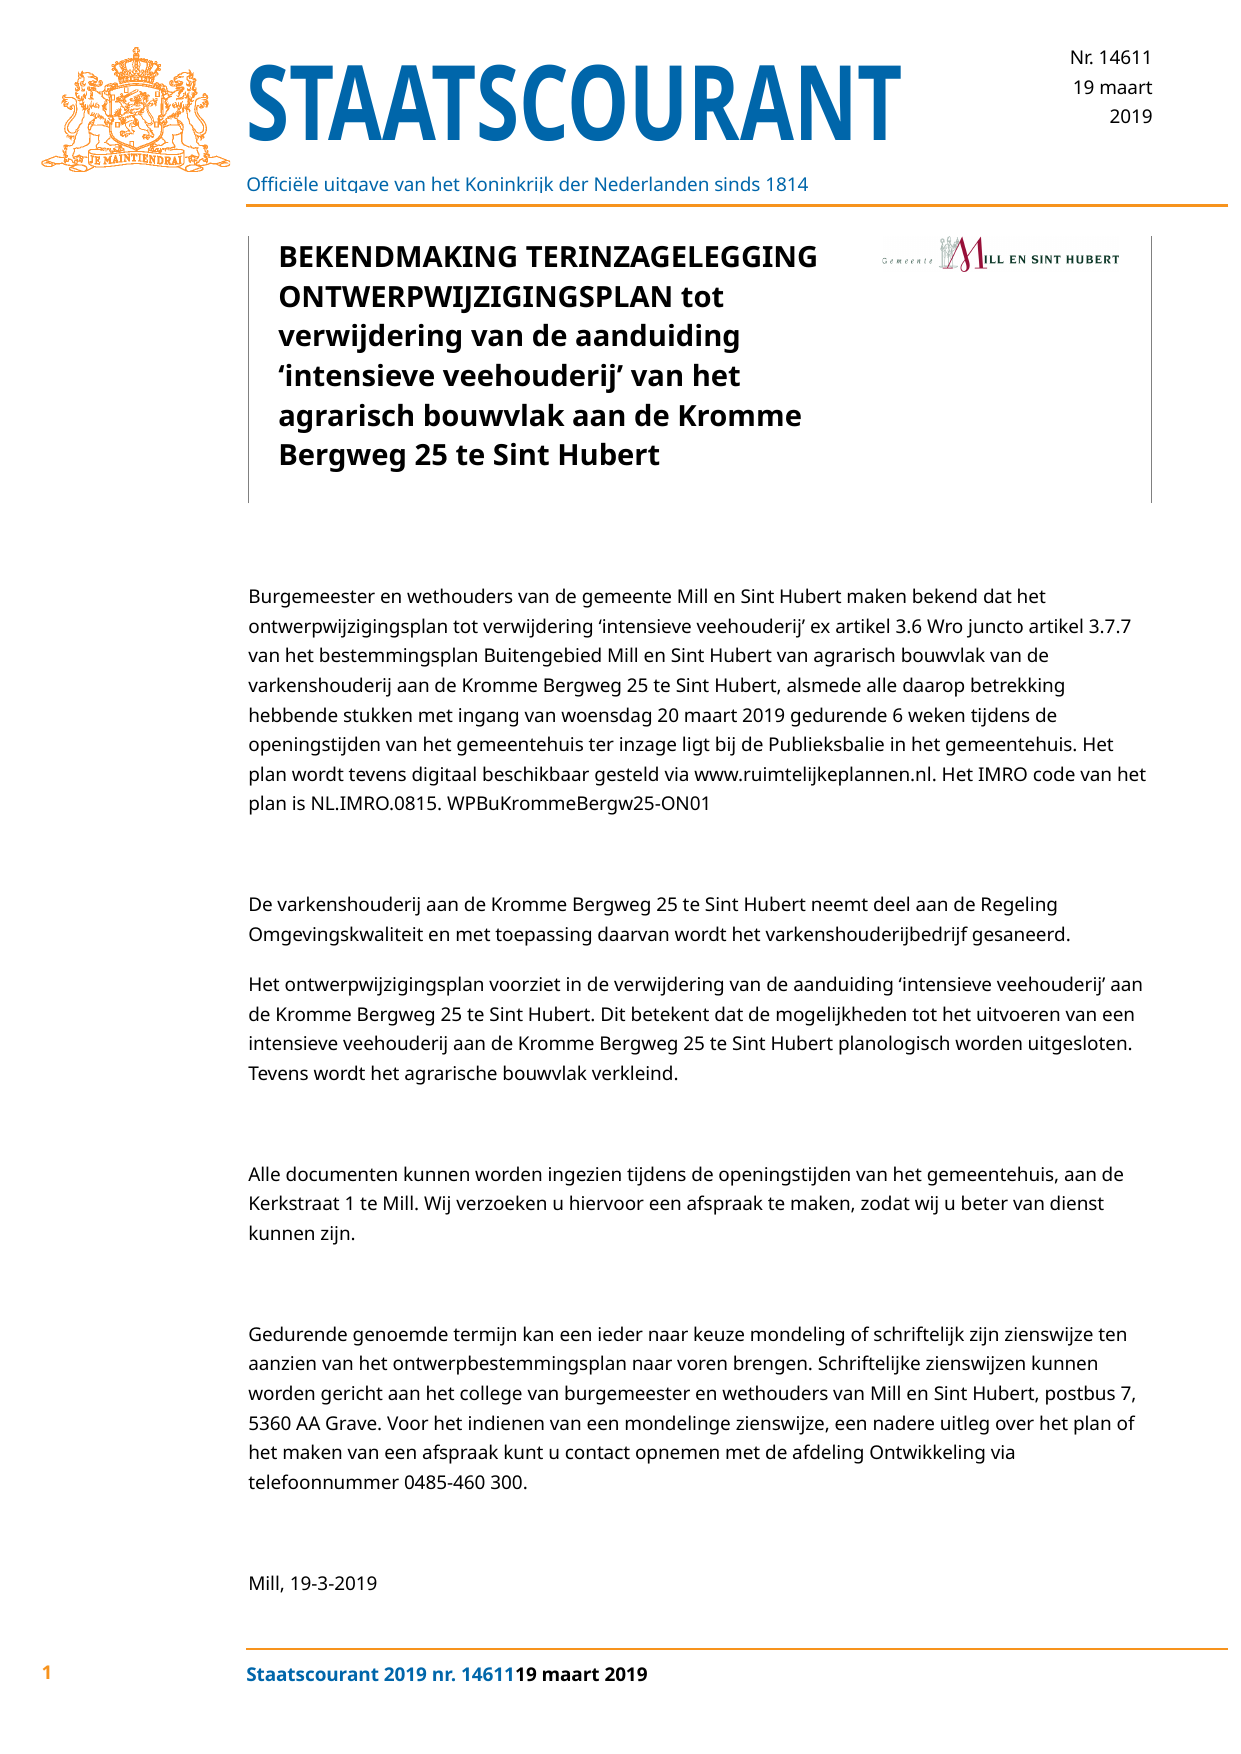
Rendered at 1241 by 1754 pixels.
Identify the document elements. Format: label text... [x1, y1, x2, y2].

table_header BEKENDMAKING TERINZAGELEGGING ONTWERPWIJZIGINGSPLAN tot verwijdering van de aanduiding ‘intensieve veehouderij’ van het agrarisch bouwvlak aan de Kromme Bergweg 25 te Sint Hubert [249, 236, 850, 503]
text Gedurende genoemde termijn kan een ieder naar keuze mondeling of schriftelijk zijn zienswijze ten aanzien van het ontwerpbestemmingsplan naar voren brengen. Schriftelijke zienswijzen kunnen worden gericht aan het college van burgemeester en wethouders van Mill en Sint Hubert, postbus 7, 5360 AA Grave. Voor het indienen van een mondelinge zienswijze, een nadere uitleg over het plan of het maken van een afspraak kunt u contact opnemen met de afdeling Ontwikkeling via telefoonnummer 0485-460 300. [248, 1321, 1152, 1494]
table_header [850, 236, 1151, 503]
picture [882, 236, 1119, 272]
text De varkenshouderij aan de Kromme Bergweg 25 te Sint Hubert neemt deel aan de Regeling Omgevingskwaliteit en met toepassing daarvan wordt het varkenshouderijbedrijf gesaneerd. [248, 891, 1152, 947]
text Alle documenten kunnen worden ingezien tijdens de openingstijden van het gemeentehuis, aan de Kerkstraat 1 te Mill. Wij verzoeken u hiervoor een afspraak te maken, zodat wij u beter van dienst kunnen zijn. [248, 1161, 1152, 1246]
text Burgemeester en wethouders van de gemeente Mill en Sint Hubert maken bekend dat het ontwerpwijzigingsplan tot verwijdering ‘intensieve veehouderij’ ex artikel 3.6 Wro juncto artikel 3.7.7 van het bestemmingsplan Buitengebied Mill en Sint Hubert van agrarisch bouwvlak van de varkenshouderij aan de Kromme Bergweg 25 te Sint Hubert, alsmede alle daarop betrekking hebbende stukken met ingang van woensdag 20 maart 2019 gedurende 6 weken tijdens de openingstijden van het gemeentehuis ter inzage ligt bij de Publieksbalie in het gemeentehuis. Het plan wordt tevens digitaal beschikbaar gesteld via www.ruimtelijkeplannen.nl. Het IMRO code van het plan is NL.IMRO.0815. WPBuKrommeBergw25-ON01 [248, 583, 1152, 816]
text Mill, 19-3-2019 [248, 1570, 1152, 1595]
text Het ontwerpwijzigingsplan voorziet in de verwijdering van de aanduiding ‘intensieve veehouderij’ aan de Kromme Bergweg 25 te Sint Hubert. Dit betekent dat de mogelijkheden tot het uitvoeren van een intensieve veehouderij aan de Kromme Bergweg 25 te Sint Hubert planologisch worden uitgesloten. Tevens wordt het agrarische bouwvlak verkleind. [248, 971, 1152, 1086]
picture [41, 47, 231, 172]
